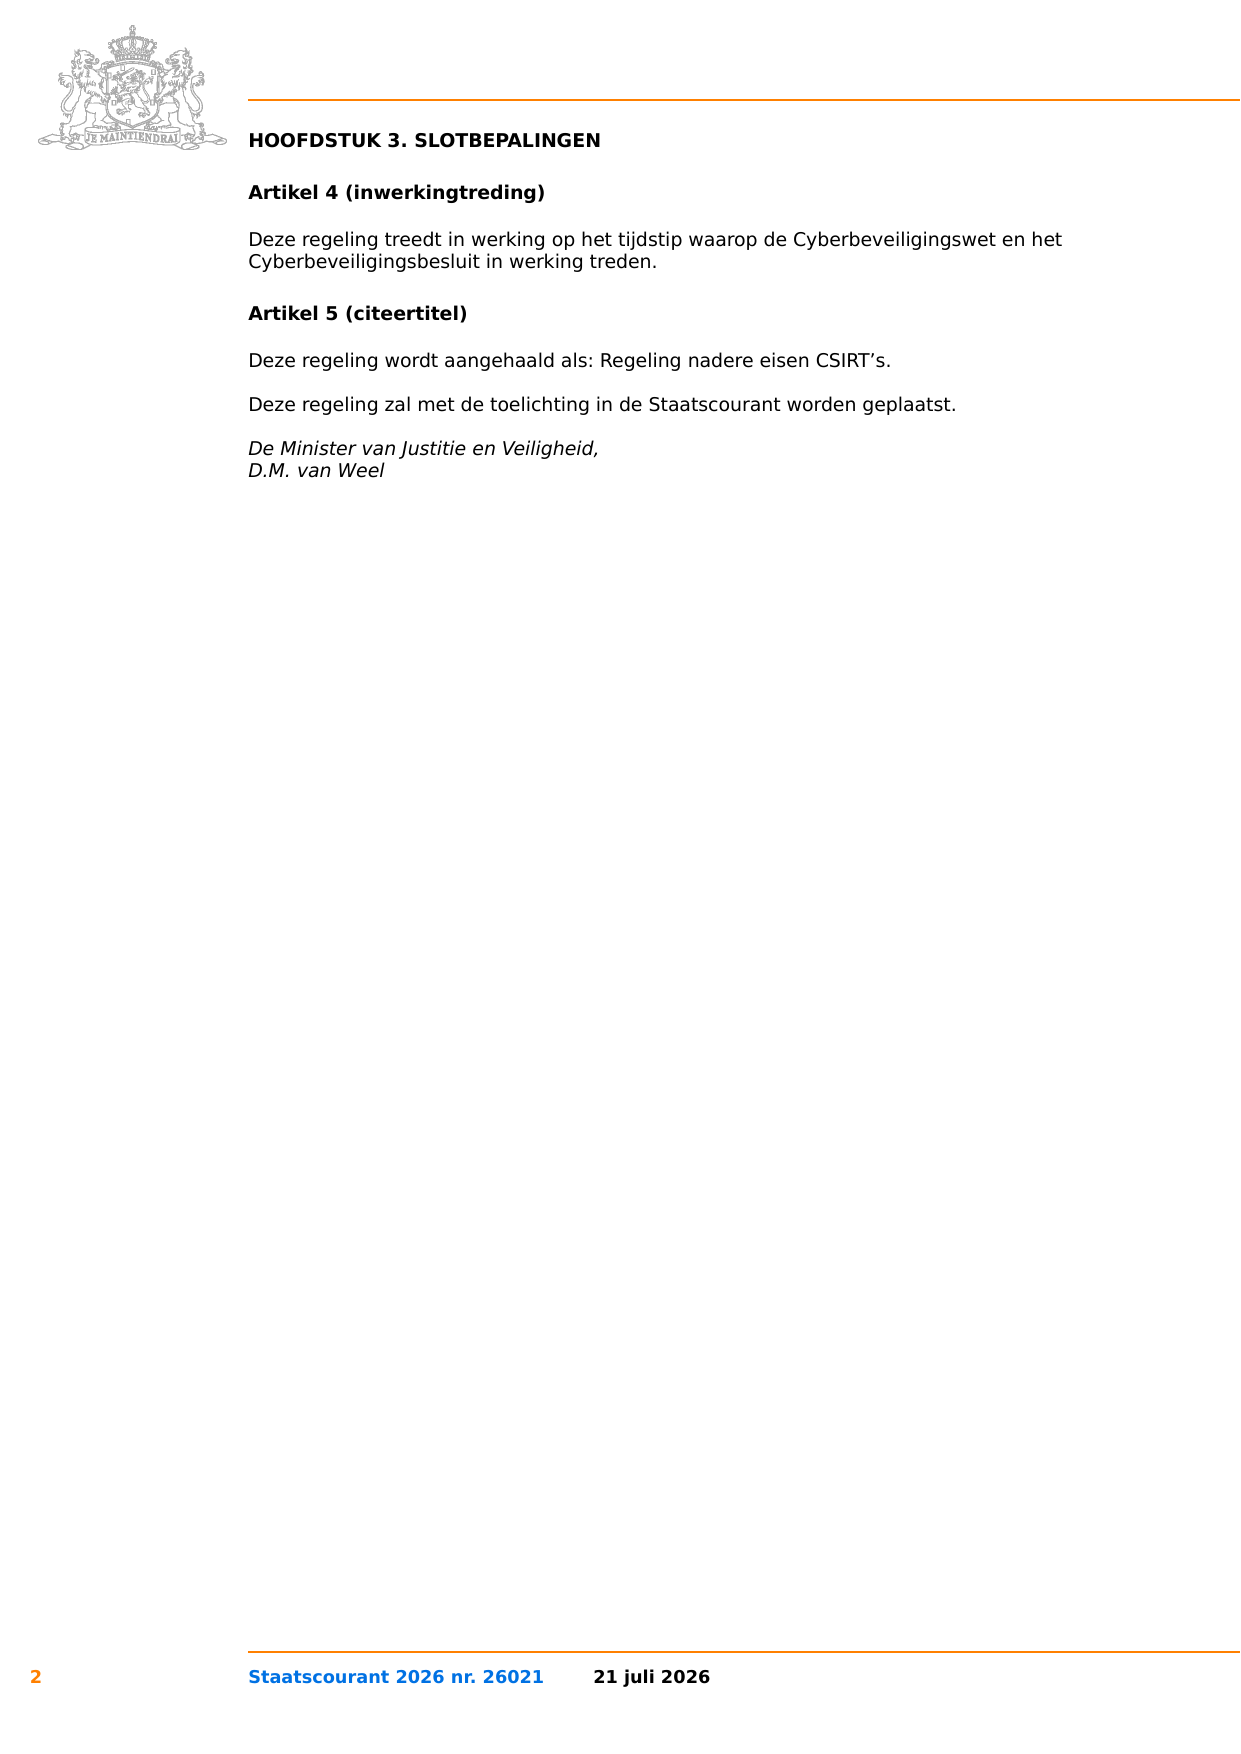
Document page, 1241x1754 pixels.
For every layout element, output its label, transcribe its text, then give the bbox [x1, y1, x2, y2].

text Deze regeling zal met de toelichting in de Staatscourant worden geplaatst. [248, 394, 1163, 416]
text De Minister van Justitie en Veiligheid, D.M. van Weel [248, 437, 1163, 481]
subtitle HOOFDSTUK 3. SLOTBEPALINGEN [248, 130, 1163, 152]
subtitle Artikel 5 (citeertitel) [248, 303, 1163, 325]
subtitle Artikel 4 (inwerkingtreding) [248, 182, 1163, 204]
text Deze regeling wordt aangehaald als: Regeling nadere eisen CSIRT’s. [248, 350, 1163, 372]
picture [38, 25, 227, 150]
text Deze regeling treedt in werking op het tijdstip waarop de Cyberbeveiligingswet en het Cyberbeveiligingsbesluit in werking treden. [248, 229, 1163, 273]
